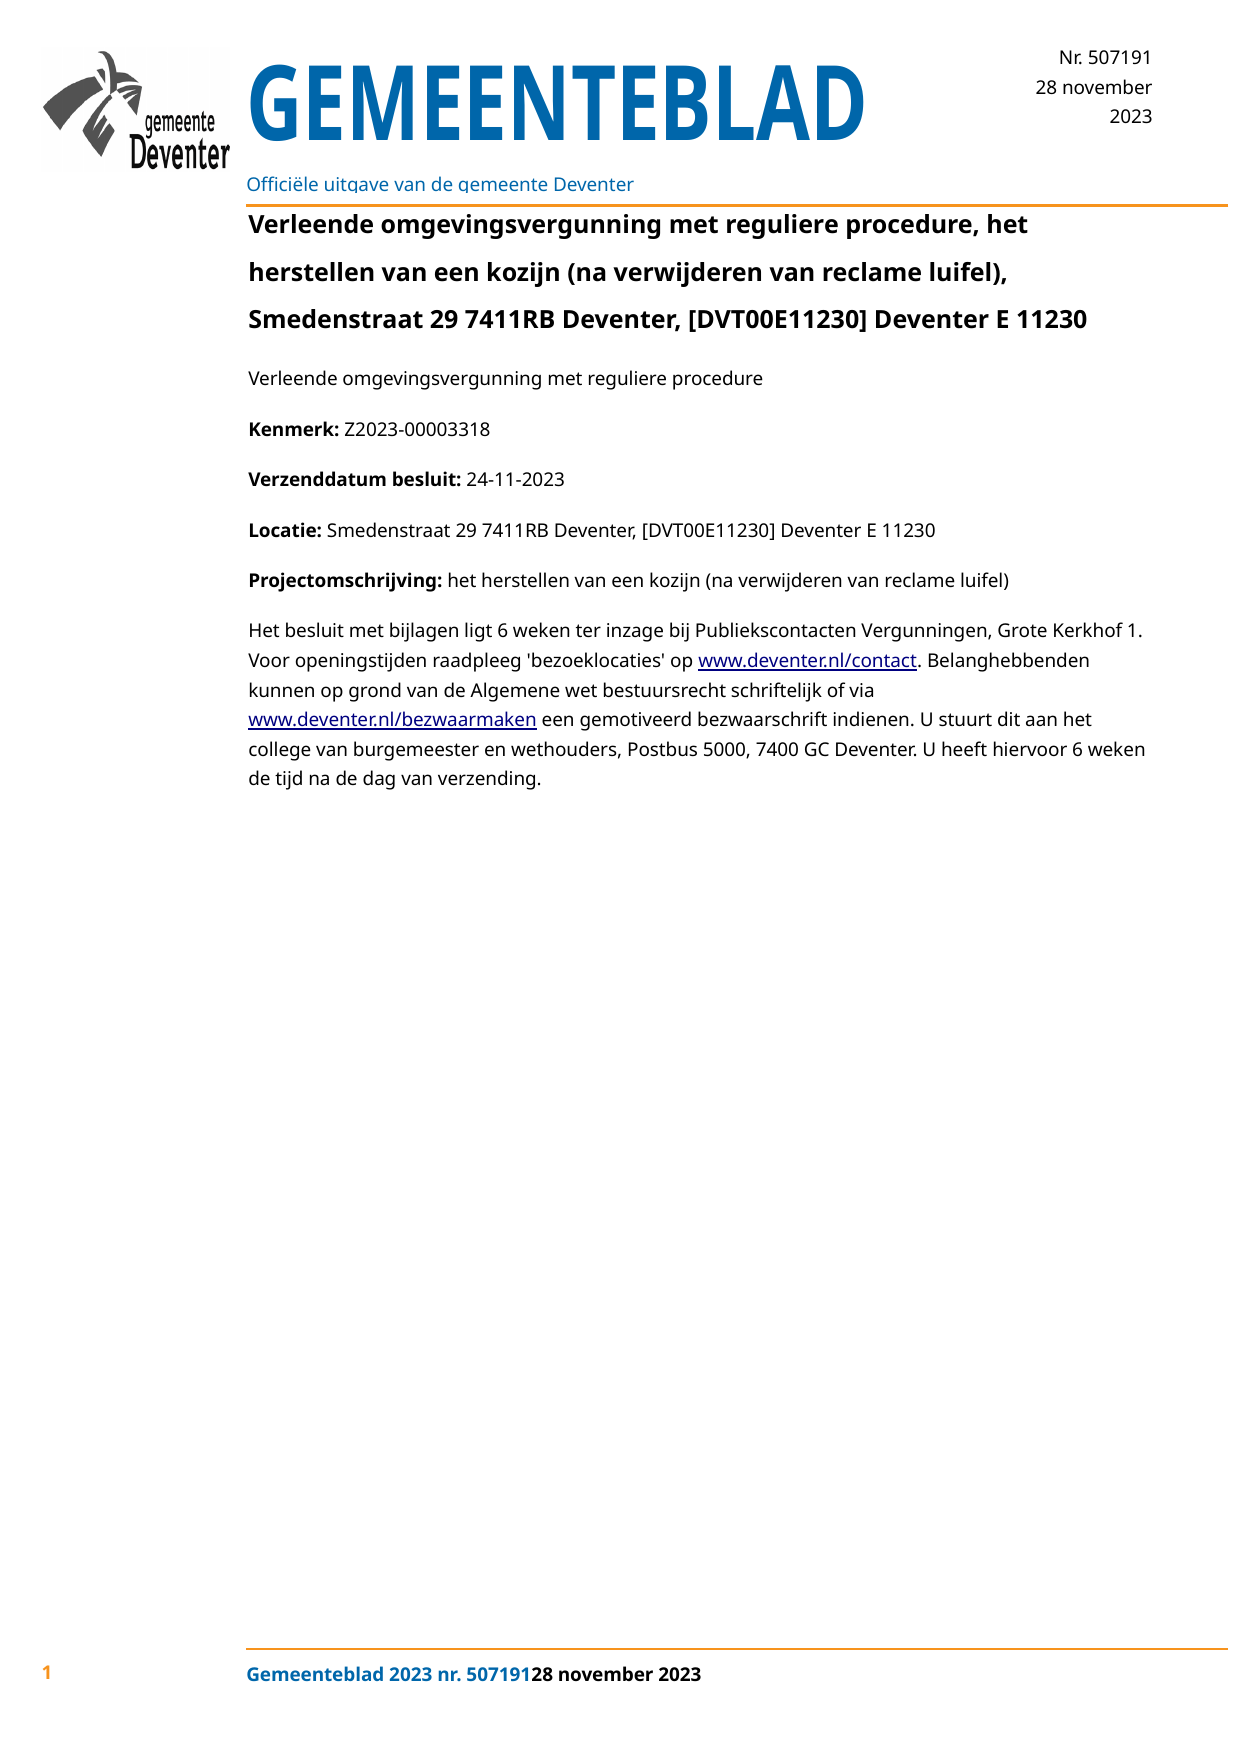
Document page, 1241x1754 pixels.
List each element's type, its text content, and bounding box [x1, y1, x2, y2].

text Locatie: Smedenstraat 29 7411RB Deventer, [DVT00E11230] Deventer E 11230 [248, 517, 1152, 542]
text Het besluit met bijlagen ligt 6 weken ter inzage bij Publiekscontacten Vergunningen, Grote Kerkhof 1. Voor openingstijden raadpleeg 'bezoeklocaties' op www.deventer.nl/contact. Belanghebbenden kunnen op grond van de Algemene wet bestuursrecht schriftelijk of via www.deventer.nl/bezwaarmaken een gemotiveerd bezwaarschrift indienen. U stuurt dit aan het college van burgemeester en wethouders, Postbus 5000, 7400 GC Deventer. U heeft hiervoor 6 weken de tijd na de dag van verzending. [248, 618, 1152, 791]
text Verleende omgevingsvergunning met reguliere procedure, het herstellen van een kozijn (na verwijderen van reclame luifel), Smedenstraat 29 7411RB Deventer, [DVT00E11230] Deventer E 11230 [248, 207, 1152, 336]
text Kenmerk: Z2023-00003318 [248, 416, 1152, 442]
text Verleende omgevingsvergunning met reguliere procedure [248, 366, 1152, 391]
text Verzenddatum besluit: 24-11-2023 [248, 466, 1152, 492]
picture [41, 47, 231, 172]
text Projectomschrijving: het herstellen van een kozijn (na verwijderen van reclame luifel) [248, 567, 1152, 593]
